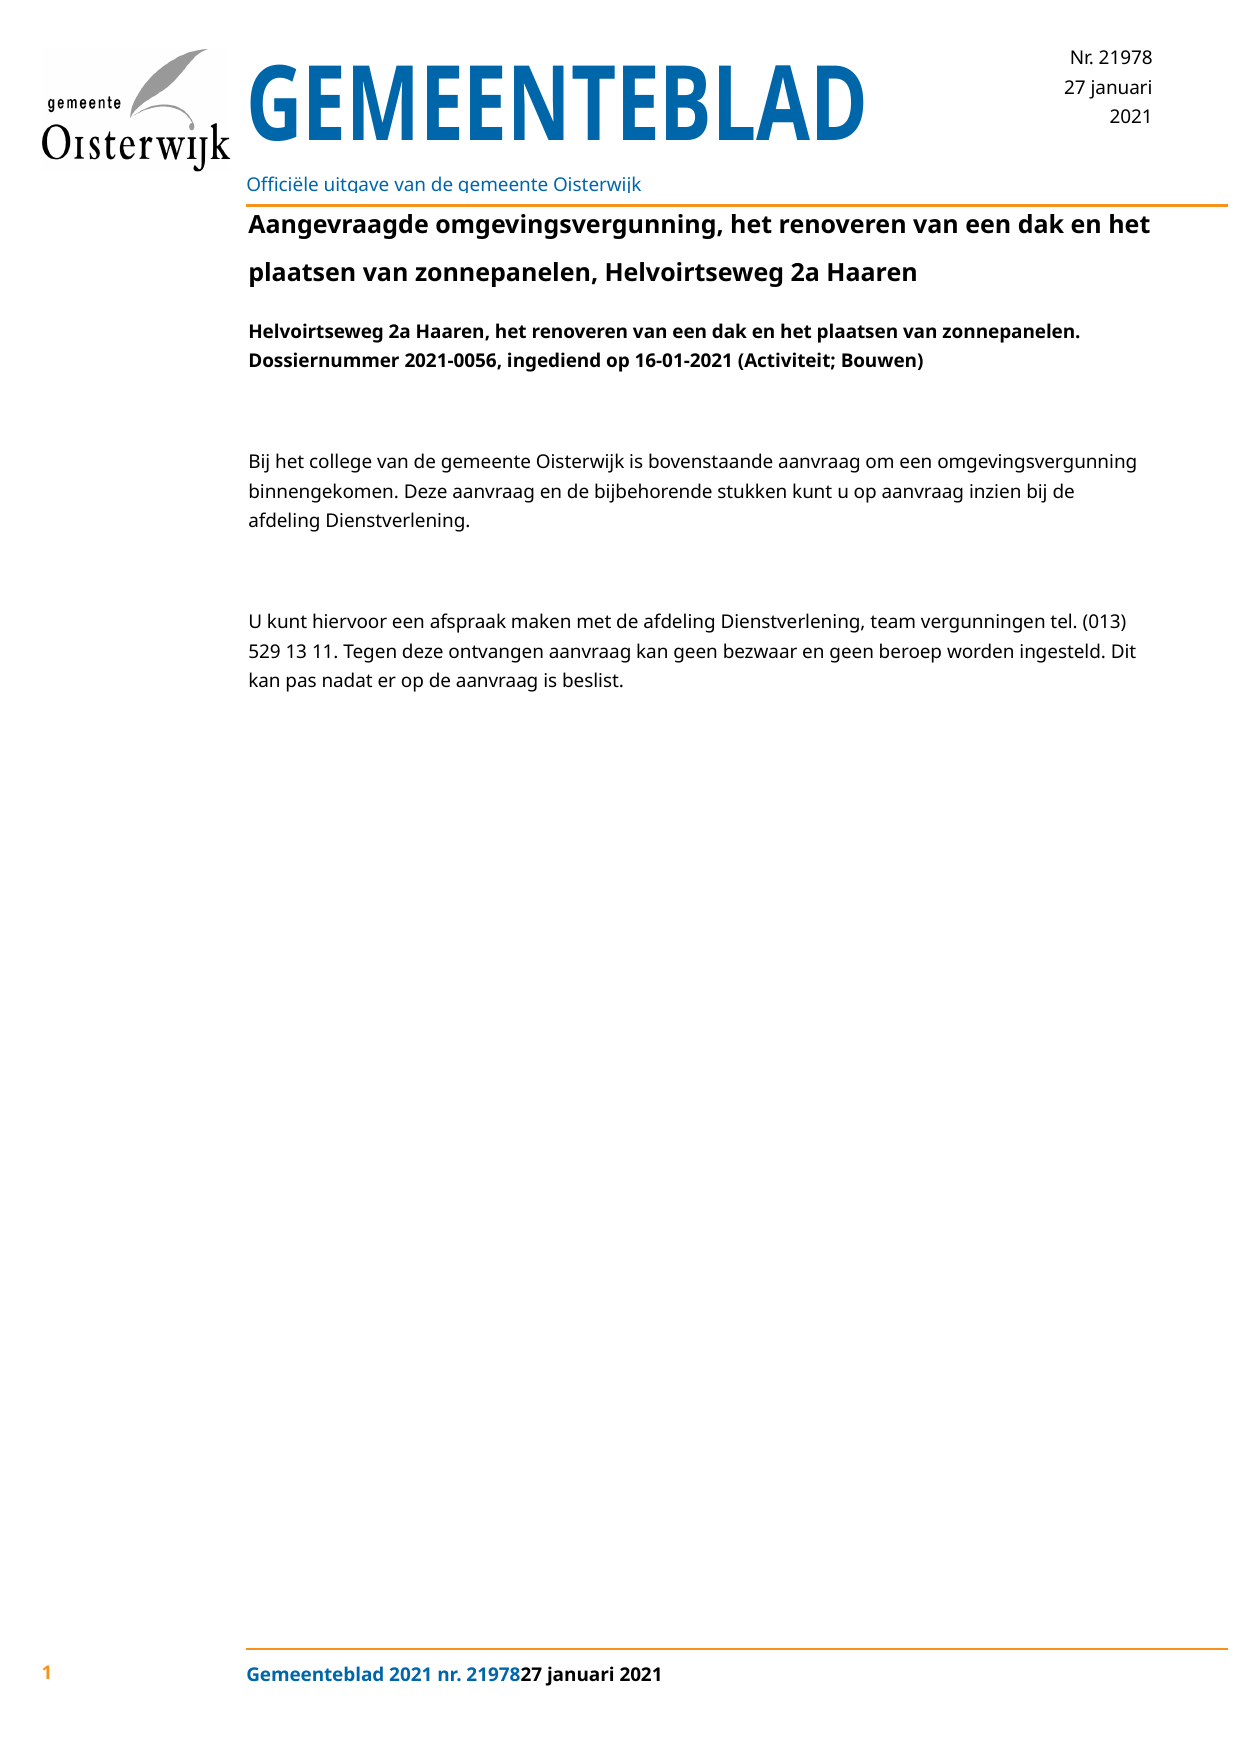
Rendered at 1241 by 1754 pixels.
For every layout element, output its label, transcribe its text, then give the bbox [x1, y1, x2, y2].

picture [41, 47, 231, 172]
text Bij het college van de gemeente Oisterwijk is bovenstaande aanvraag om een omgevingsvergunning binnengekomen. Deze aanvraag en de bijbehorende stukken kunt u op aanvraag inzien bij de afdeling Dienstverlening. [248, 448, 1152, 533]
text Helvoirtseweg 2a Haaren, het renoveren van een dak en het plaatsen van zonnepanelen. Dossiernummer 2021-0056, ingediend op 16-01-2021 (Activiteit; Bouwen) [248, 318, 1152, 373]
text U kunt hiervoor een afspraak maken met de afdeling Dienstverlening, team vergunningen tel. (013) 529 13 11. Tegen deze ontvangen aanvraag kan geen bezwaar en geen beroep worden ingesteld. Dit kan pas nadat er op de aanvraag is beslist. [248, 608, 1152, 693]
text Aangevraagde omgevingsvergunning, het renoveren van een dak en het plaatsen van zonnepanelen, Helvoirtseweg 2a Haaren [248, 207, 1152, 288]
